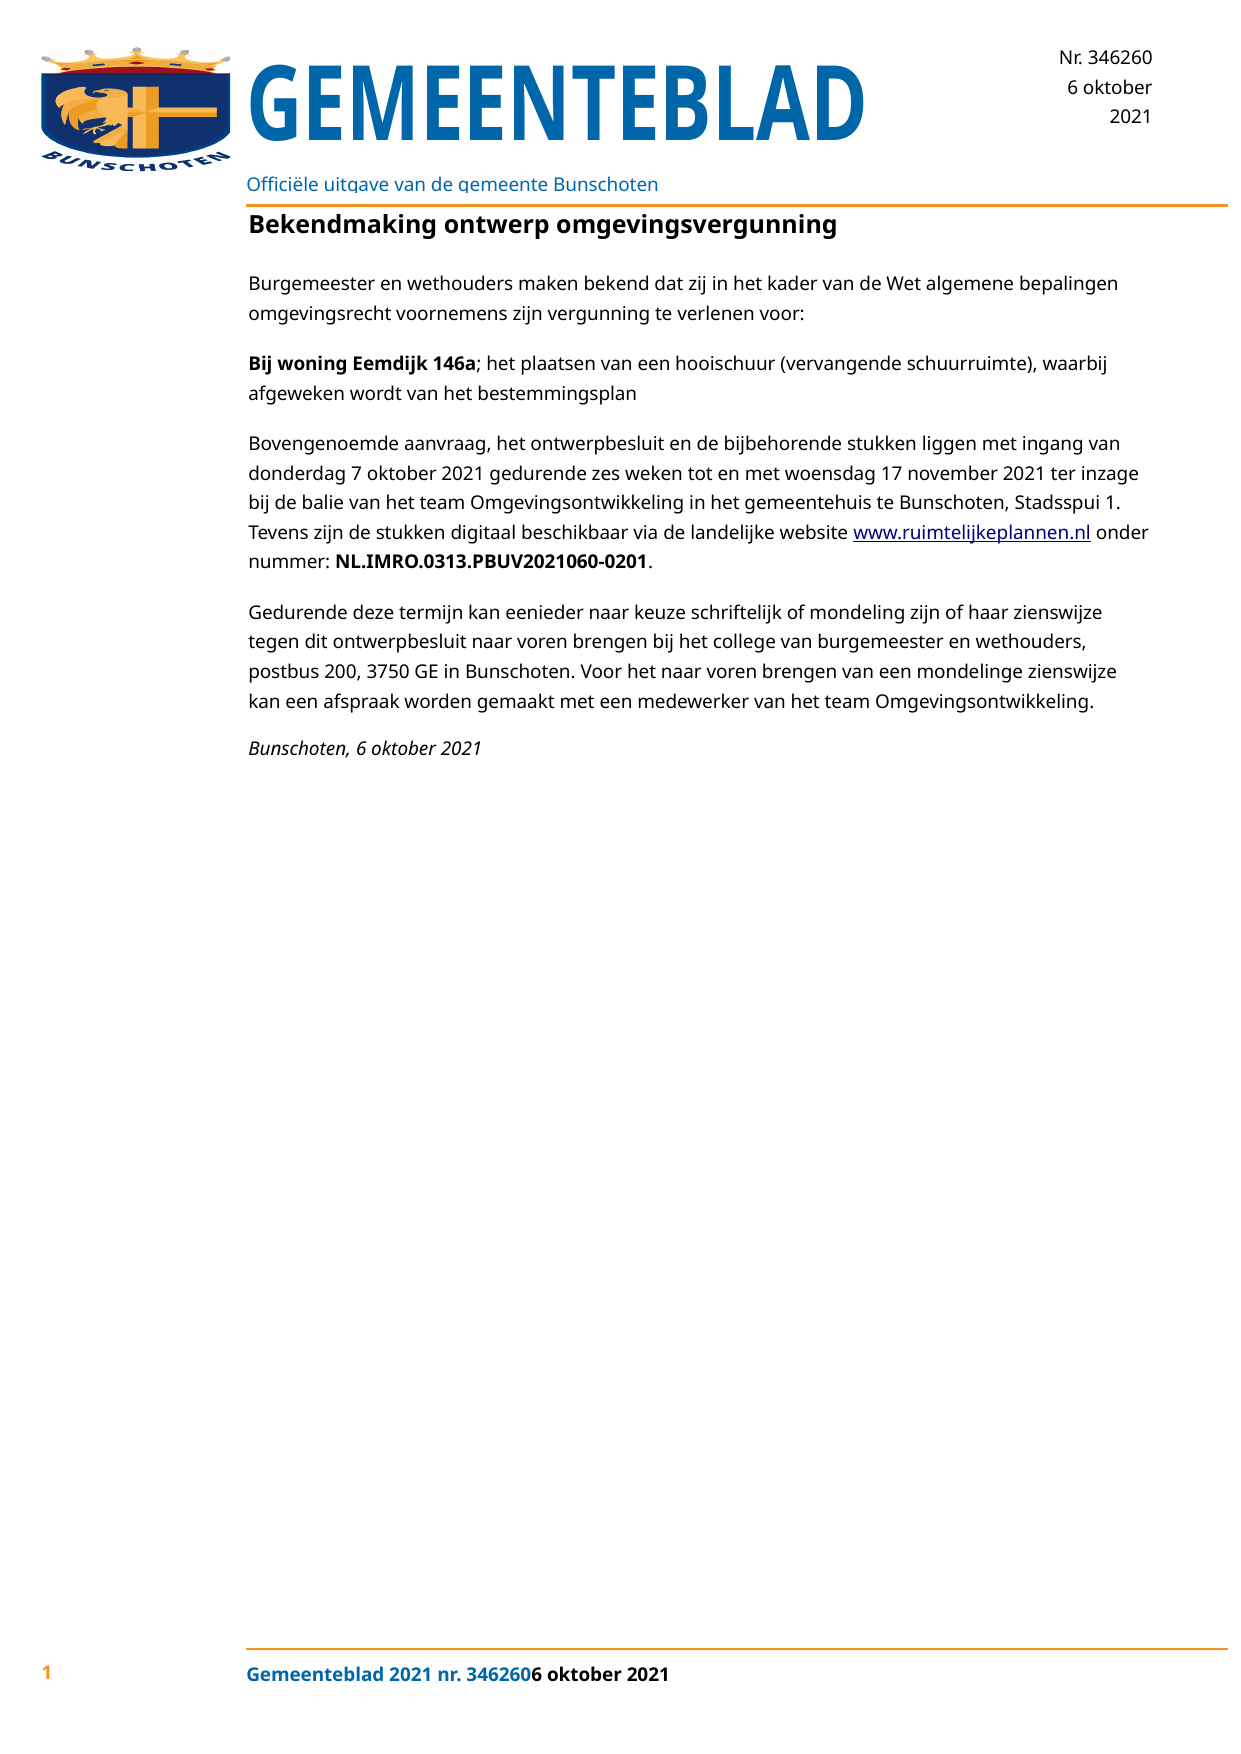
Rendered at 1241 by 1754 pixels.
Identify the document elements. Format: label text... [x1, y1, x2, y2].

picture [41, 47, 231, 172]
text Bij woning Eemdijk 146a; het plaatsen van een hooischuur (vervangende schuurruimte), waarbij afgeweken wordt van het bestemmingsplan [248, 350, 1152, 406]
text Gedurende deze termijn kan eenieder naar keuze schriftelijk of mondeling zijn of haar zienswijze tegen dit ontwerpbesluit naar voren brengen bij het college van burgemeester en wethouders, postbus 200, 3750 GE in Bunschoten. Voor het naar voren brengen van een mondelinge zienswijze kan een afspraak worden gemaakt met een medewerker van het team Omgevingsontwikkeling. [248, 599, 1152, 713]
text Burgemeester en wethouders maken bekend dat zij in het kader van de Wet algemene bepalingen omgevingsrecht voornemens zijn vergunning te verlenen voor: [248, 270, 1152, 326]
text Bovengenoemde aanvraag, het ontwerpbesluit en de bijbehorende stukken liggen met ingang van donderdag 7 oktober 2021 gedurende zes weken tot en met woensdag 17 november 2021 ter inzage bij de balie van het team Omgevingsontwikkeling in het gemeentehuis te Bunschoten, Stadsspui 1. Tevens zijn de stukken digitaal beschikbaar via de landelijke website www.ruimtelijkeplannen.nl onder nummer: NL.IMRO.0313.PBUV2021060-0201. [248, 430, 1152, 574]
text Bekendmaking ontwerp omgevingsvergunning [248, 207, 1152, 241]
text Bunschoten, 6 oktober 2021 [248, 736, 1152, 761]
